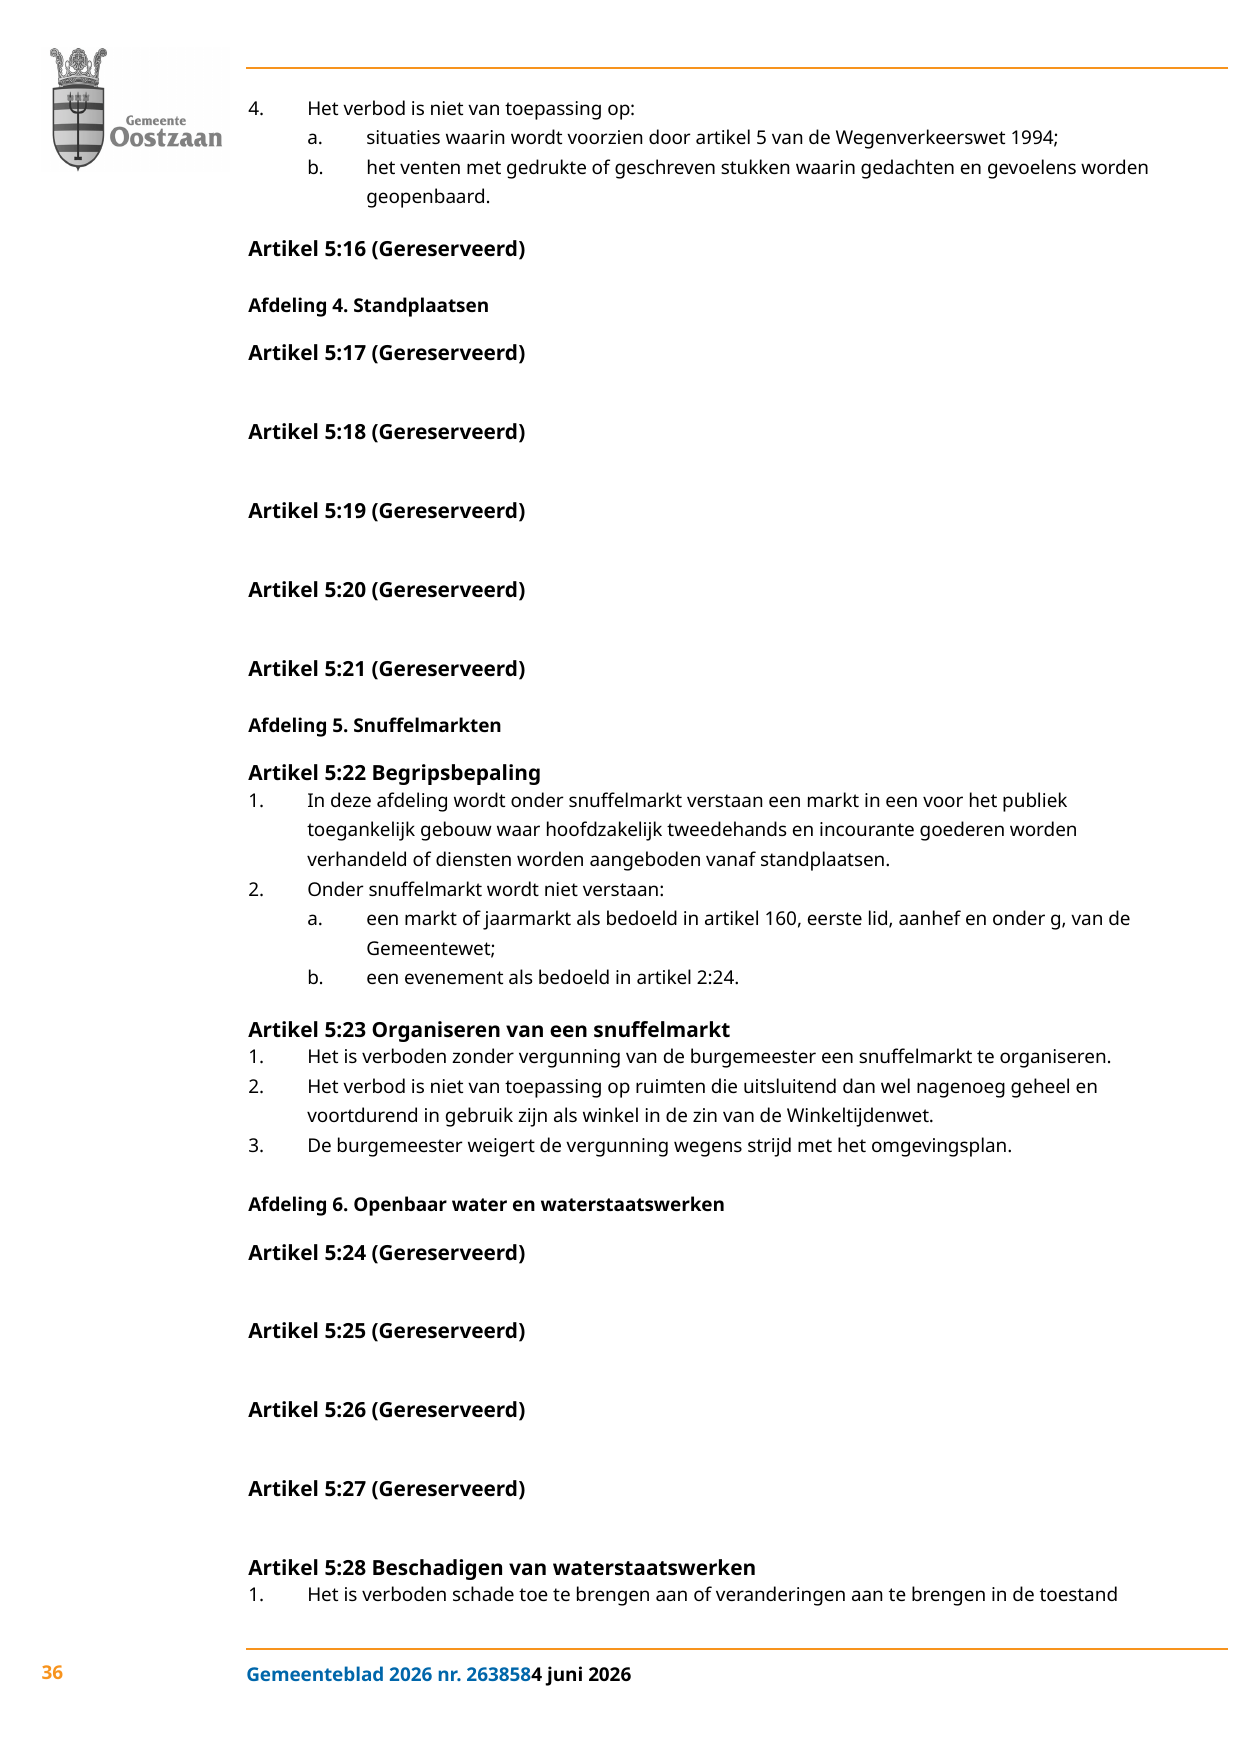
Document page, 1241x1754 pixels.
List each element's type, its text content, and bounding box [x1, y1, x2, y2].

list De burgemeester weigert de vergunning wegens strijd met het omgevingsplan. [248, 1132, 1152, 1158]
list een markt of jaarmarkt als bedoeld in artikel 160, eerste lid, aanhef en onder g, van de Gemeentewet; [307, 905, 1152, 961]
text Afdeling 4. Standplaatsen [248, 292, 1152, 318]
text Afdeling 5. Snuffelmarkten [248, 712, 1152, 738]
list Onder snuffelmarkt wordt niet verstaan: [248, 876, 1152, 901]
text Artikel 5:23 Organiseren van een snuffelmarkt [248, 1015, 1152, 1043]
text Artikel 5:27 (Gereserveerd) [248, 1474, 1152, 1503]
list In deze afdeling wordt onder snuffelmarkt verstaan een markt in een voor het publiek toegankelijk gebouw waar hoofdzakelijk tweedehands en incourante goederen worden verhandeld of diensten worden aangeboden vanaf standplaatsen. [248, 787, 1152, 872]
text Artikel 5:18 (Gereserveerd) [248, 417, 1152, 446]
text Artikel 5:24 (Gereserveerd) [248, 1238, 1152, 1266]
text Artikel 5:26 (Gereserveerd) [248, 1396, 1152, 1424]
text Artikel 5:16 (Gereserveerd) [248, 234, 1152, 262]
text Artikel 5:25 (Gereserveerd) [248, 1317, 1152, 1345]
text Artikel 5:17 (Gereserveerd) [248, 338, 1152, 367]
list het venten met gedrukte of geschreven stukken waarin gedachten en gevoelens worden geopenbaard. [307, 154, 1152, 209]
text Artikel 5:19 (Gereserveerd) [248, 496, 1152, 525]
text Artikel 5:28 Beschadigen van waterstaatswerken [248, 1553, 1152, 1582]
list Het is verboden zonder vergunning van de burgemeester een snuffelmarkt te organiseren. [248, 1043, 1152, 1069]
picture [41, 47, 231, 172]
text Artikel 5:20 (Gereserveerd) [248, 575, 1152, 603]
text Artikel 5:21 (Gereserveerd) [248, 654, 1152, 682]
list Het is verboden schade toe te brengen aan of veranderingen aan te brengen in de toestand [248, 1582, 1152, 1607]
list een evenement als bedoeld in artikel 2:24. [307, 964, 1152, 990]
list Het verbod is niet van toepassing op ruimten die uitsluitend dan wel nagenoeg geheel en voortdurend in gebruik zijn als winkel in de zin van de Winkeltijdenwet. [248, 1073, 1152, 1128]
text Afdeling 6. Openbaar water en waterstaatswerken [248, 1191, 1152, 1217]
text Artikel 5:22 Begripsbepaling [248, 758, 1152, 787]
list situaties waarin wordt voorzien door artikel 5 van de Wegenverkeerswet 1994; [307, 124, 1152, 150]
list Het verbod is niet van toepassing op: [248, 95, 1152, 121]
